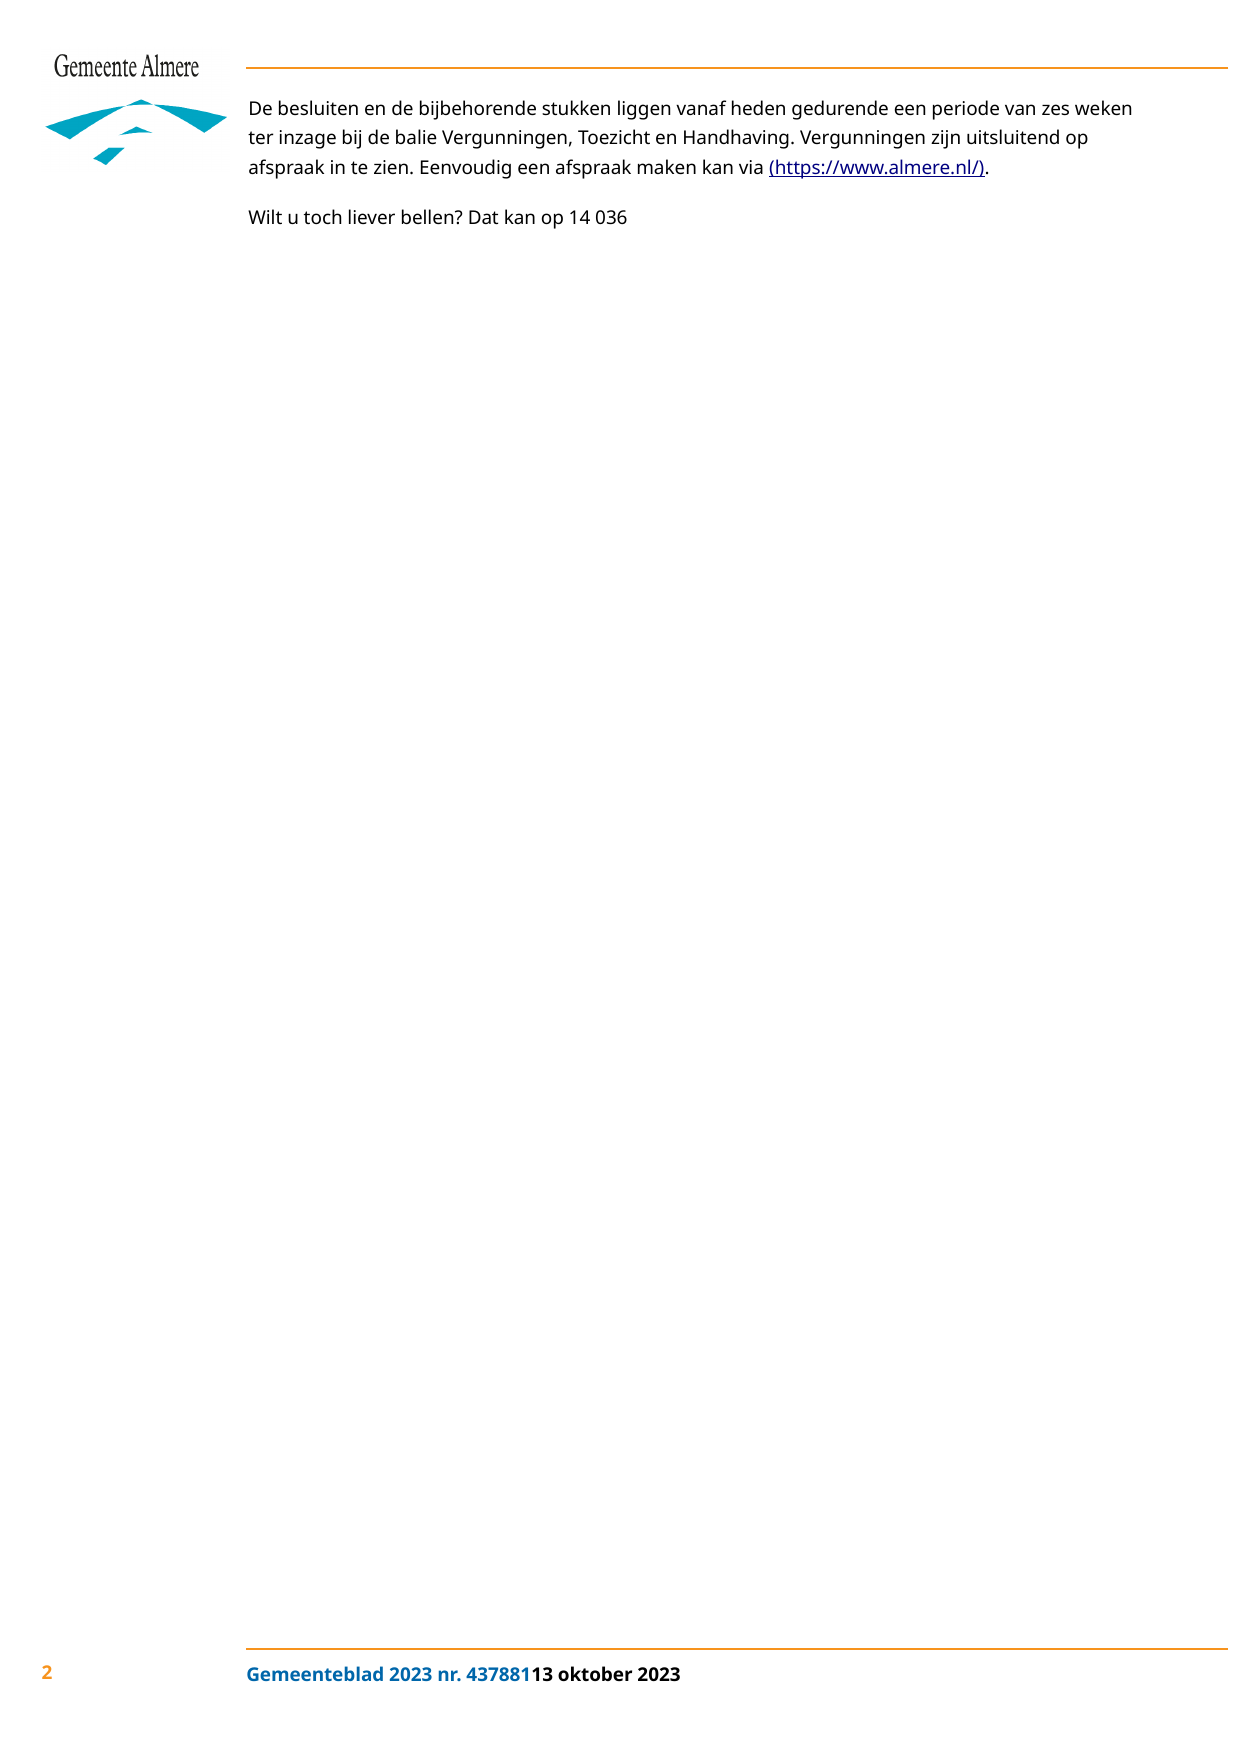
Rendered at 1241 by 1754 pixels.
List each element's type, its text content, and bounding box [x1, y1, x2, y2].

picture [41, 47, 231, 172]
text Wilt u toch liever bellen? Dat kan op 14 036 [248, 204, 1152, 230]
text De besluiten en de bijbehorende stukken liggen vanaf heden gedurende een periode van zes weken ter inzage bij de balie Vergunningen, Toezicht en Handhaving. Vergunningen zijn uitsluitend op afspraak in te zien. Eenvoudig een afspraak maken kan via (https://www.almere.nl/). [248, 95, 1152, 180]
